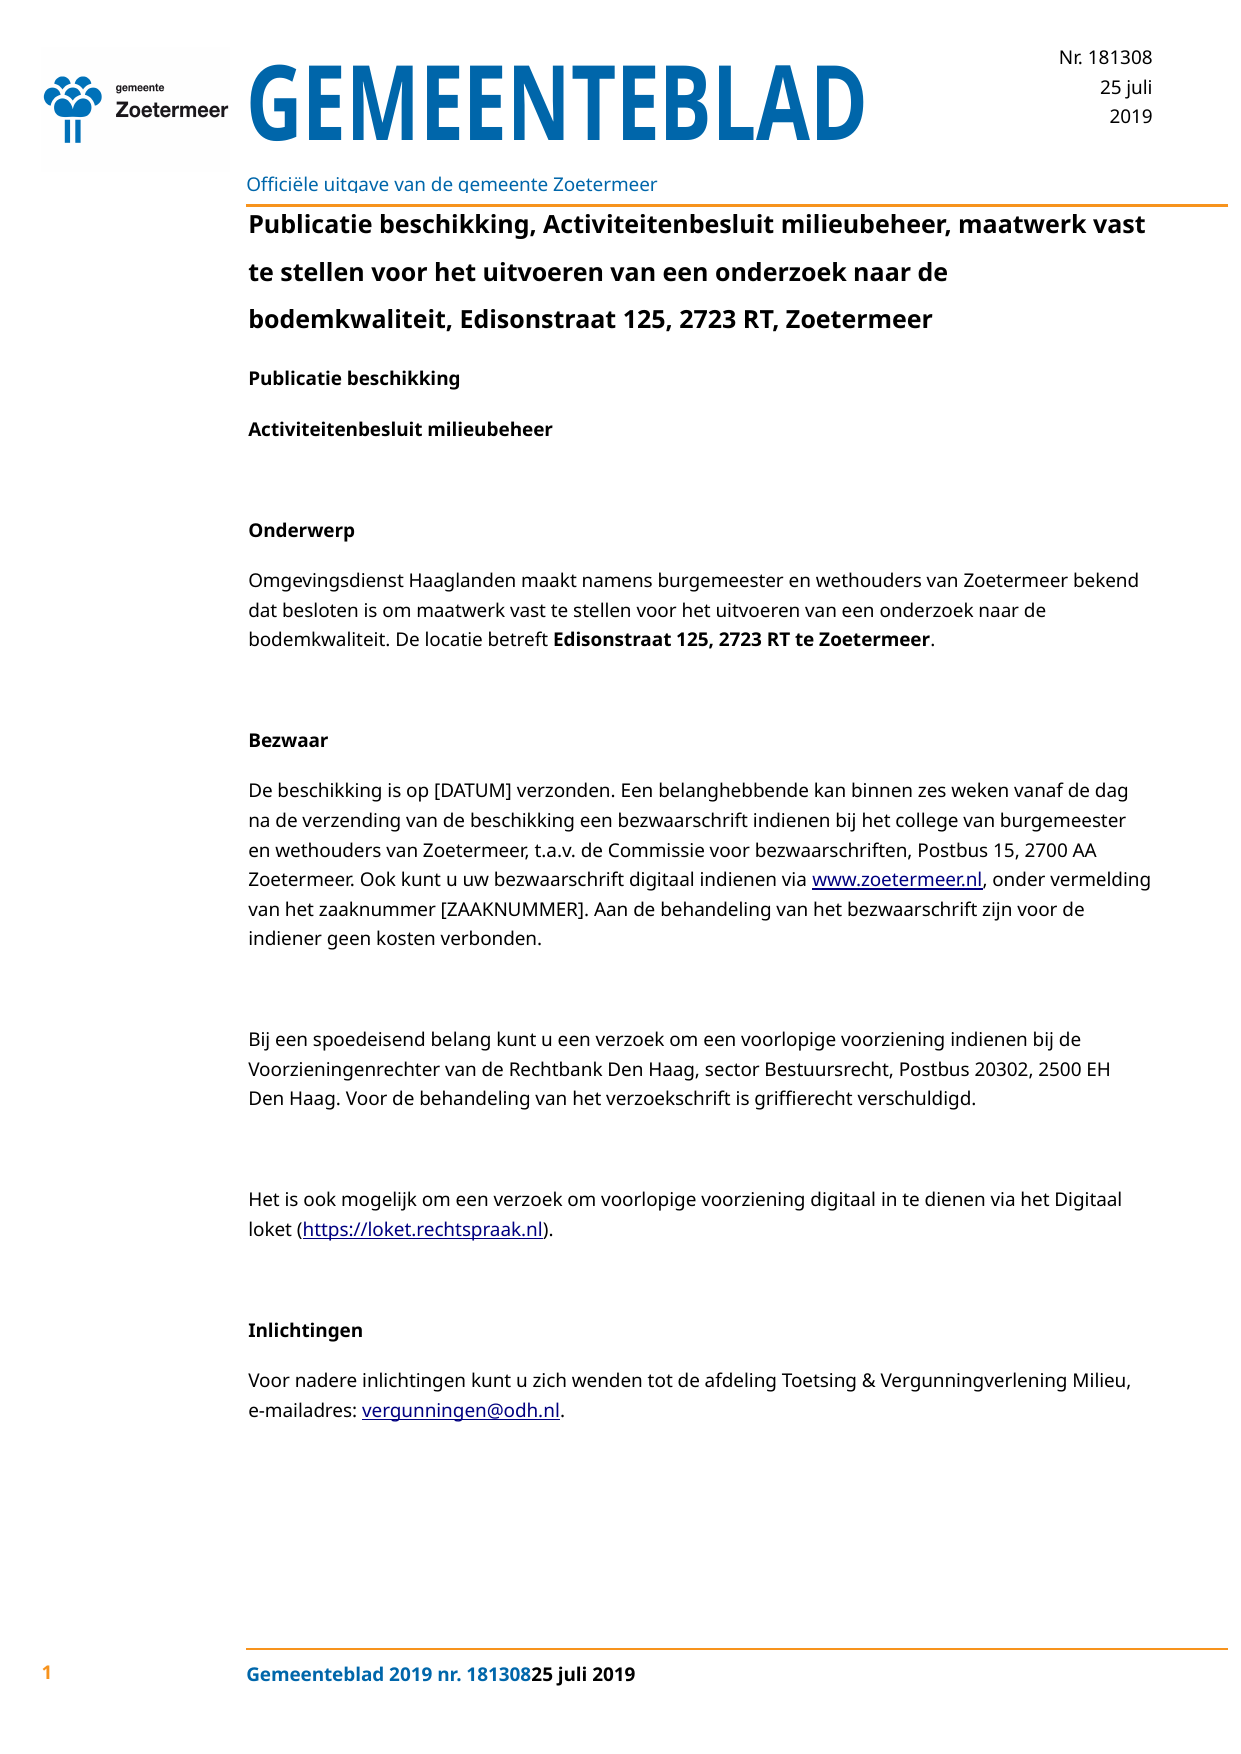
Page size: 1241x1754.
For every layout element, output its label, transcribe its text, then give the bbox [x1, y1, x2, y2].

text Voor nadere inlichtingen kunt u zich wenden tot de afdeling Toetsing & Vergunningverlening Milieu, e-mailadres: vergunningen@odh.nl. [248, 1367, 1152, 1422]
text Publicatie beschikking, Activiteitenbesluit milieubeheer, maatwerk vast te stellen voor het uitvoeren van een onderzoek naar de bodemkwaliteit, Edisonstraat 125, 2723 RT, Zoetermeer [248, 207, 1152, 336]
text Publicatie beschikking [248, 366, 1152, 391]
text Onderwerp [248, 517, 1152, 542]
text Activiteitenbesluit milieubeheer [248, 416, 1152, 442]
text Omgevingsdienst Haaglanden maakt namens burgemeester en wethouders van Zoetermeer bekend dat besloten is om maatwerk vast te stellen voor het uitvoeren van een onderzoek naar de bodemkwaliteit. De locatie betreft Edisonstraat 125, 2723 RT te Zoetermeer. [248, 567, 1152, 652]
text Inlichtingen [248, 1317, 1152, 1342]
text Bezwaar [248, 727, 1152, 753]
text Het is ook mogelijk om een verzoek om voorlopige voorziening digitaal in te dienen via het Digitaal loket (https://loket.rechtspraak.nl). [248, 1186, 1152, 1242]
picture [41, 47, 231, 172]
text De beschikking is op [DATUM] verzonden. Een belanghebbende kan binnen zes weken vanaf de dag na de verzending van de beschikking een bezwaarschrift indienen bij het college van burgemeester en wethouders van Zoetermeer, t.a.v. de Commissie voor bezwaarschriften, Postbus 15, 2700 AA Zoetermeer. Ook kunt u uw bezwaarschrift digitaal indienen via www.zoetermeer.nl, onder vermelding van het zaaknummer [ZAAKNUMMER]. Aan de behandeling van het bezwaarschrift zijn voor de indiener geen kosten verbonden. [248, 778, 1152, 951]
text Bij een spoedeisend belang kunt u een verzoek om een voorlopige voorziening indienen bij de Voorzieningenrechter van de Rechtbank Den Haag, sector Bestuursrecht, Postbus 20302, 2500 EH Den Haag. Voor de behandeling van het verzoekschrift is griffierecht verschuldigd. [248, 1026, 1152, 1111]
